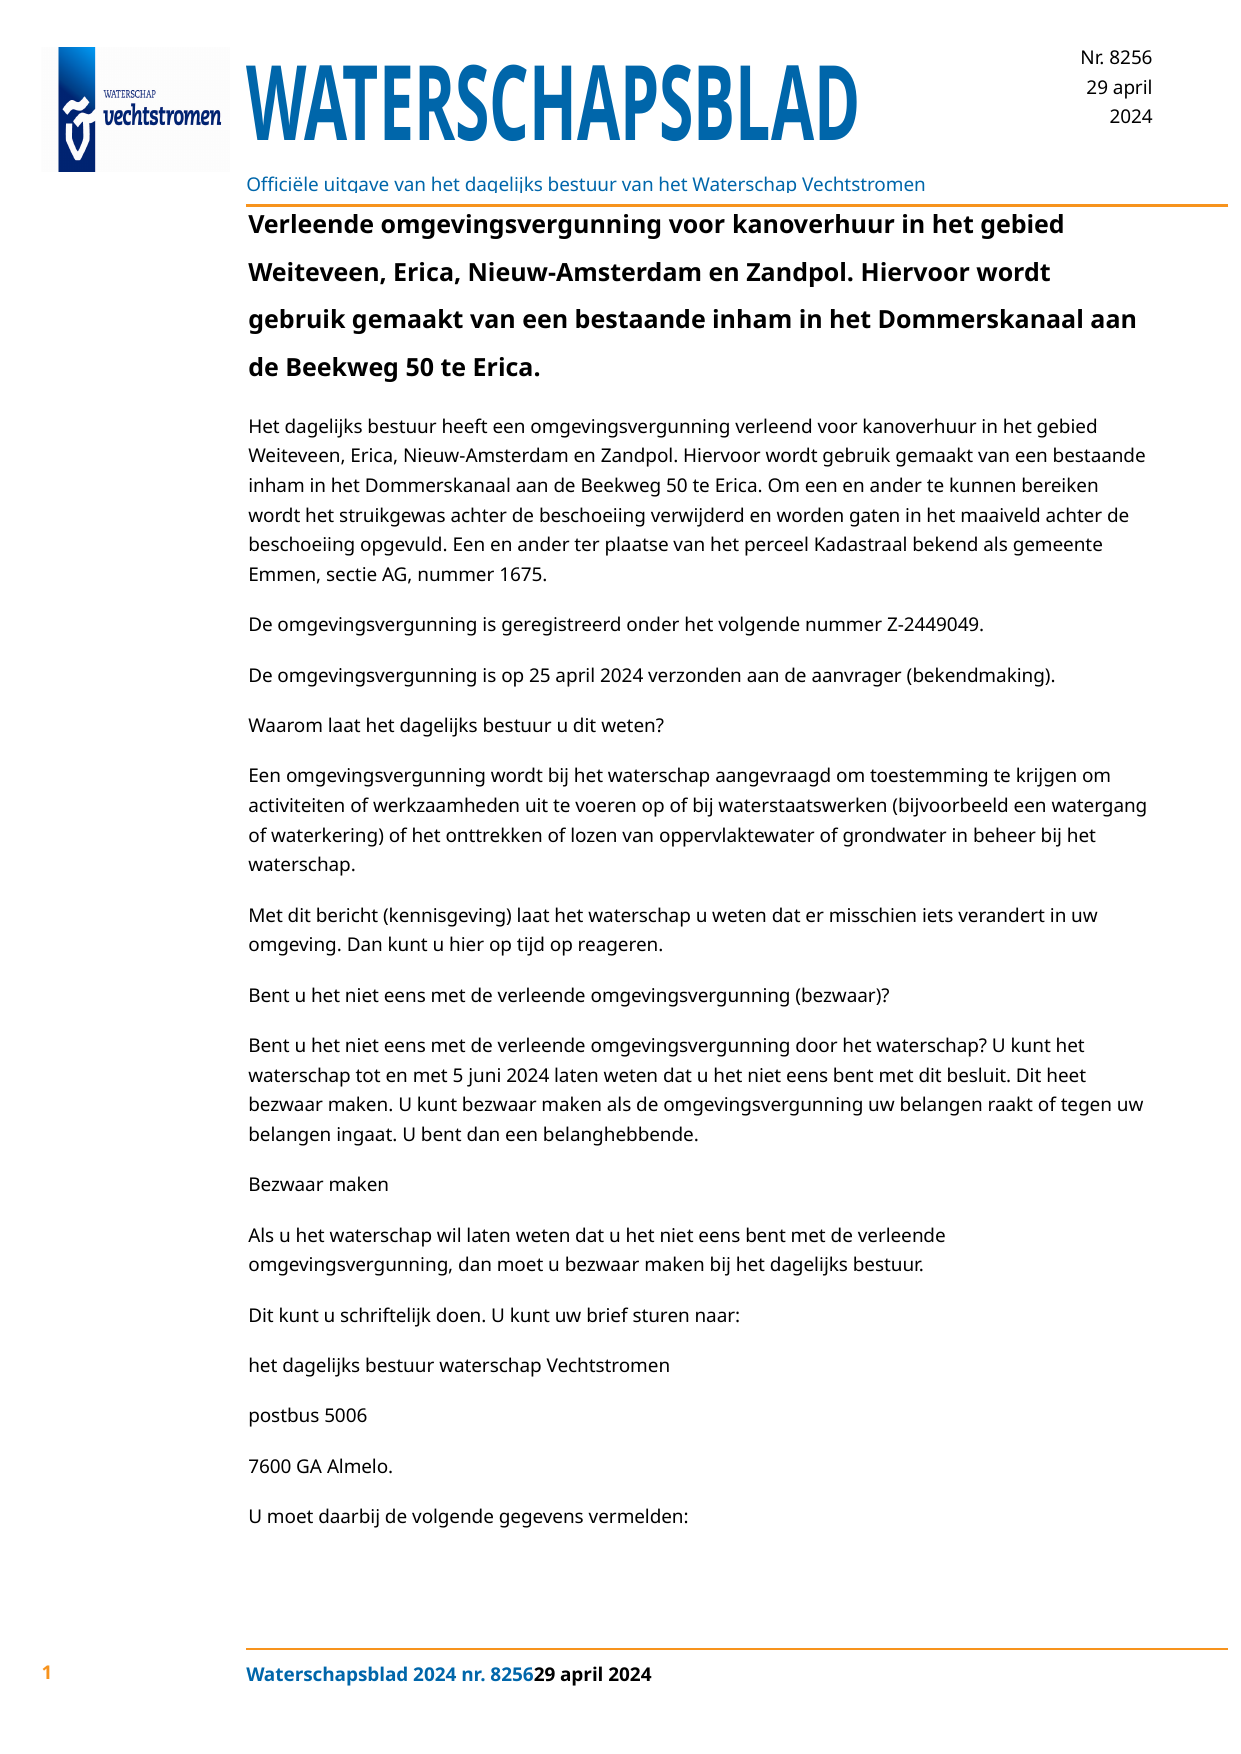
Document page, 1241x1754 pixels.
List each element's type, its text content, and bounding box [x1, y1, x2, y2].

picture [41, 47, 231, 172]
text Het dagelijks bestuur heeft een omgevingsvergunning verleend voor kanoverhuur in het gebied Weiteveen, Erica, Nieuw-Amsterdam en Zandpol. Hiervoor wordt gebruik gemaakt van een bestaande inham in het Dommerskanaal aan de Beekweg 50 te Erica. Om een en ander te kunnen bereiken wordt het struikgewas achter de beschoeiing verwijderd en worden gaten in het maaiveld achter de beschoeiing opgevuld. Een en ander ter plaatse van het perceel Kadastraal bekend als gemeente Emmen, sectie AG, nummer 1675. [248, 413, 1152, 587]
text De omgevingsvergunning is op 25 april 2024 verzonden aan de aanvrager (bekendmaking). [248, 662, 1152, 688]
text het dagelijks bestuur waterschap Vechtstromen [248, 1352, 1152, 1378]
text Verleende omgevingsvergunning voor kanoverhuur in het gebied Weiteveen, Erica, Nieuw-Amsterdam en Zandpol. Hiervoor wordt gebruik gemaakt van een bestaande inham in het Dommerskanaal aan de Beekweg 50 te Erica. [248, 207, 1152, 384]
text Bezwaar maken [248, 1171, 1152, 1197]
text Waarom laat het dagelijks bestuur u dit weten? [248, 712, 1152, 738]
text Als u het waterschap wil laten weten dat u het niet eens bent met de verleende omgevingsvergunning, dan moet u bezwaar maken bij het dagelijks bestuur. [248, 1222, 1152, 1277]
text De omgevingsvergunning is geregistreerd onder het volgende nummer Z-2449049. [248, 611, 1152, 637]
text U moet daarbij de volgende gegevens vermelden: [248, 1503, 1152, 1529]
text Met dit bericht (kennisgeving) laat het waterschap u weten dat er misschien iets verandert in uw omgeving. Dan kunt u hier op tijd op reageren. [248, 902, 1152, 957]
text Een omgevingsvergunning wordt bij het waterschap aangevraagd om toestemming te krijgen om activiteiten of werkzaamheden uit te voeren op of bij waterstaatswerken (bijvoorbeeld een watergang of waterkering) of het onttrekken of lozen van oppervlaktewater of grondwater in beheer bij het waterschap. [248, 763, 1152, 877]
text Bent u het niet eens met de verleende omgevingsvergunning door het waterschap? U kunt het waterschap tot en met 5 juni 2024 laten weten dat u het niet eens bent met dit besluit. Dit heet bezwaar maken. U kunt bezwaar maken als de omgevingsvergunning uw belangen raakt of tegen uw belangen ingaat. U bent dan een belanghebbende. [248, 1032, 1152, 1147]
text Dit kunt u schriftelijk doen. U kunt uw brief sturen naar: [248, 1302, 1152, 1328]
text postbus 5006 [248, 1403, 1152, 1428]
text Bent u het niet eens met de verleende omgevingsvergunning (bezwaar)? [248, 982, 1152, 1008]
text 7600 GA Almelo. [248, 1453, 1152, 1479]
